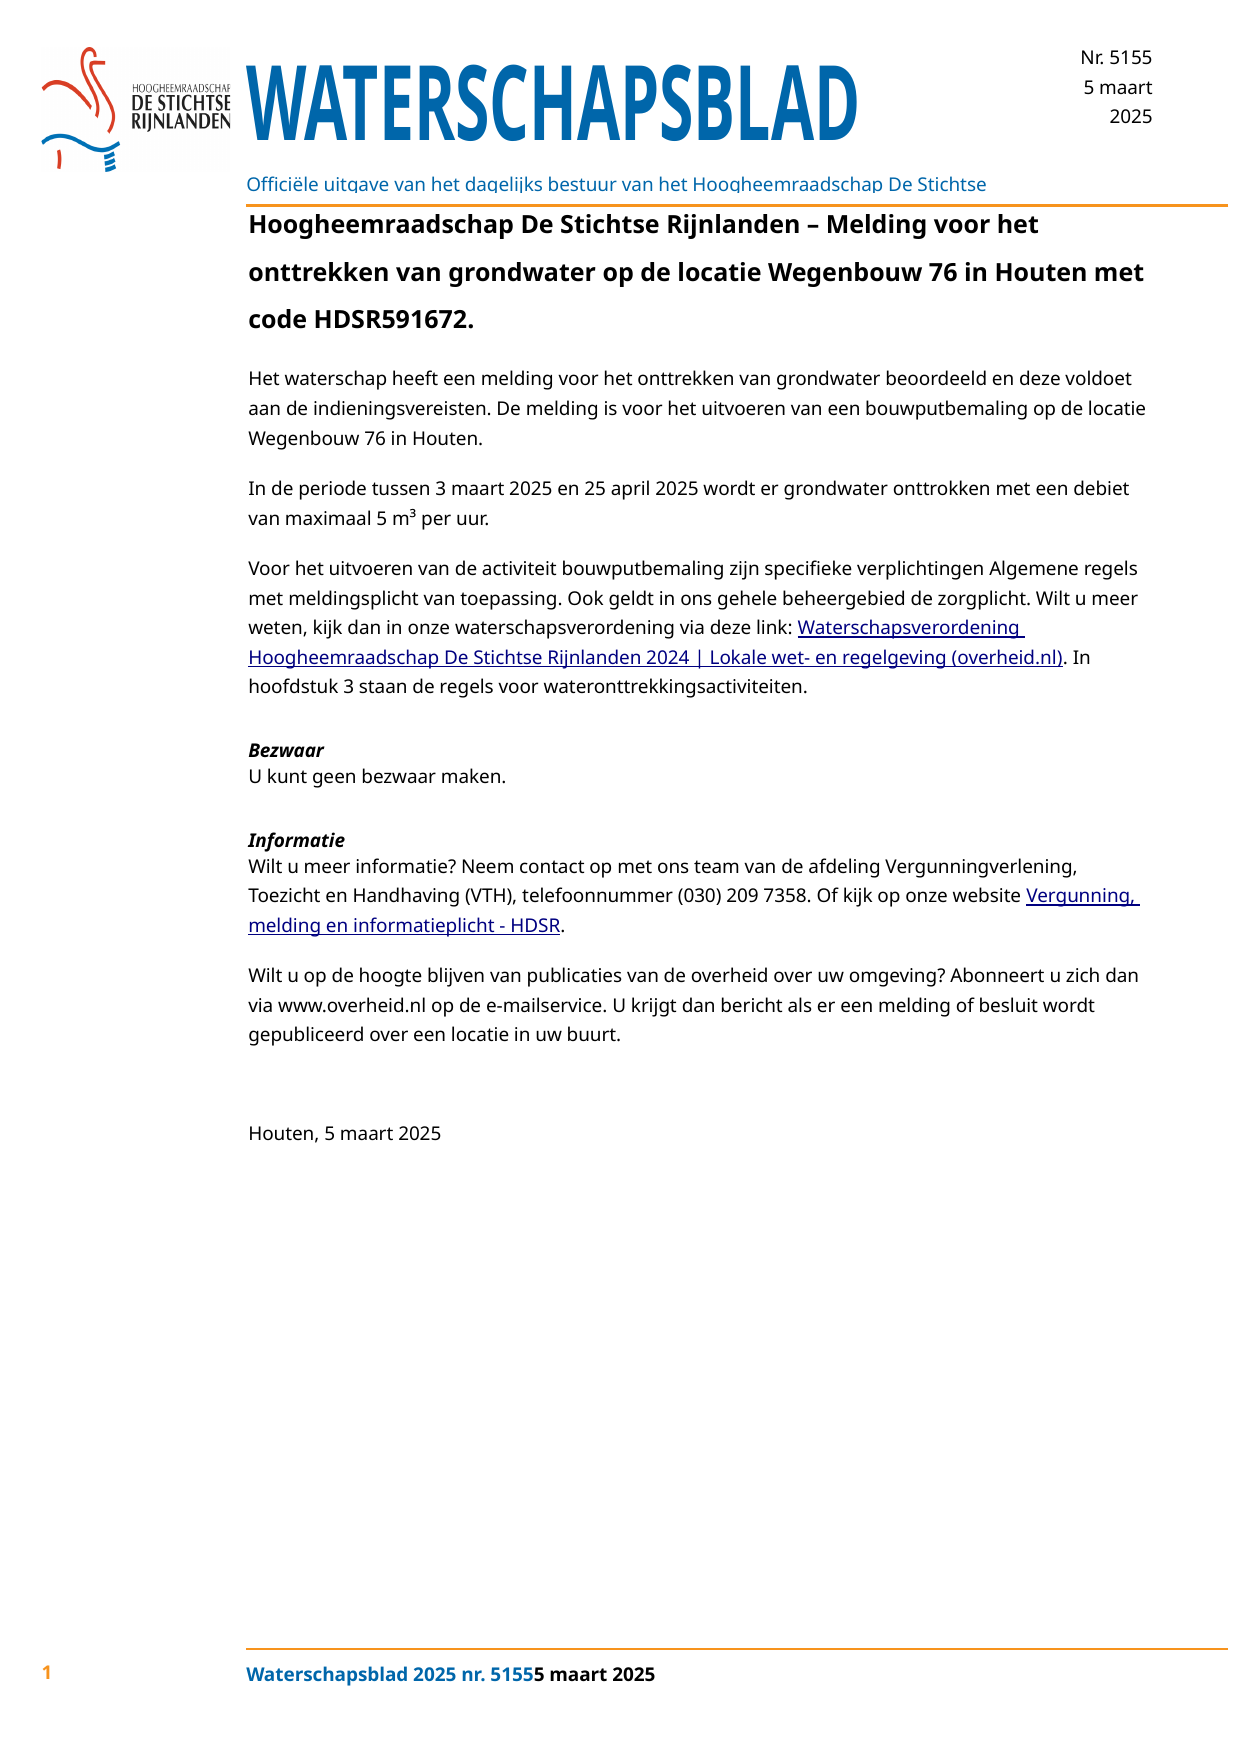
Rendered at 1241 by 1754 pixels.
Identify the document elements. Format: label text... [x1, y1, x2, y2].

text Informatie [248, 827, 1152, 853]
text Het waterschap heeft een melding voor het onttrekken van grondwater beoordeeld en deze voldoet aan de indieningsvereisten. De melding is voor het uitvoeren van een bouwputbemaling op de locatie Wegenbouw 76 in Houten. [248, 366, 1152, 450]
picture [41, 47, 231, 172]
text Bezwaar [248, 737, 1152, 763]
text Voor het uitvoeren van de activiteit bouwputbemaling zijn specifieke verplichtingen Algemene regels met meldingsplicht van toepassing. Ook geldt in ons gehele beheergebied de zorgplicht. Wilt u meer weten, kijk dan in onze waterschapsverordening via deze link: Waterschapsverordening Hoogheemraadschap De Stichtse Rijnlanden 2024 | Lokale wet- en regelgeving (overheid.nl). In hoofdstuk 3 staan de regels voor wateronttrekkingsactiviteiten. [248, 555, 1152, 699]
text Hoogheemraadschap De Stichtse Rijnlanden – Melding voor het onttrekken van grondwater op de locatie Wegenbouw 76 in Houten met code HDSR591672. [248, 207, 1152, 336]
text In de periode tussen 3 maart 2025 en 25 april 2025 wordt er grondwater onttrokken met een debiet van maximaal 5 m³ per uur. [248, 475, 1152, 530]
text Wilt u op de hoogte blijven van publicaties van de overheid over uw omgeving? Abonneert u zich dan via www.overheid.nl op de e-mailservice. U krijgt dan bericht als er een melding of besluit wordt gepubliceerd over een locatie in uw buurt. [248, 962, 1152, 1047]
text Wilt u meer informatie? Neem contact op met ons team van de afdeling Vergunningverlening, Toezicht en Handhaving (VTH), telefoonnummer (030) 209 7358. Of kijk op onze website Vergunning, melding en informatieplicht - HDSR. [248, 853, 1152, 938]
text U kunt geen bezwaar maken. [248, 763, 1152, 789]
text Houten, 5 maart 2025 [248, 1120, 1152, 1146]
